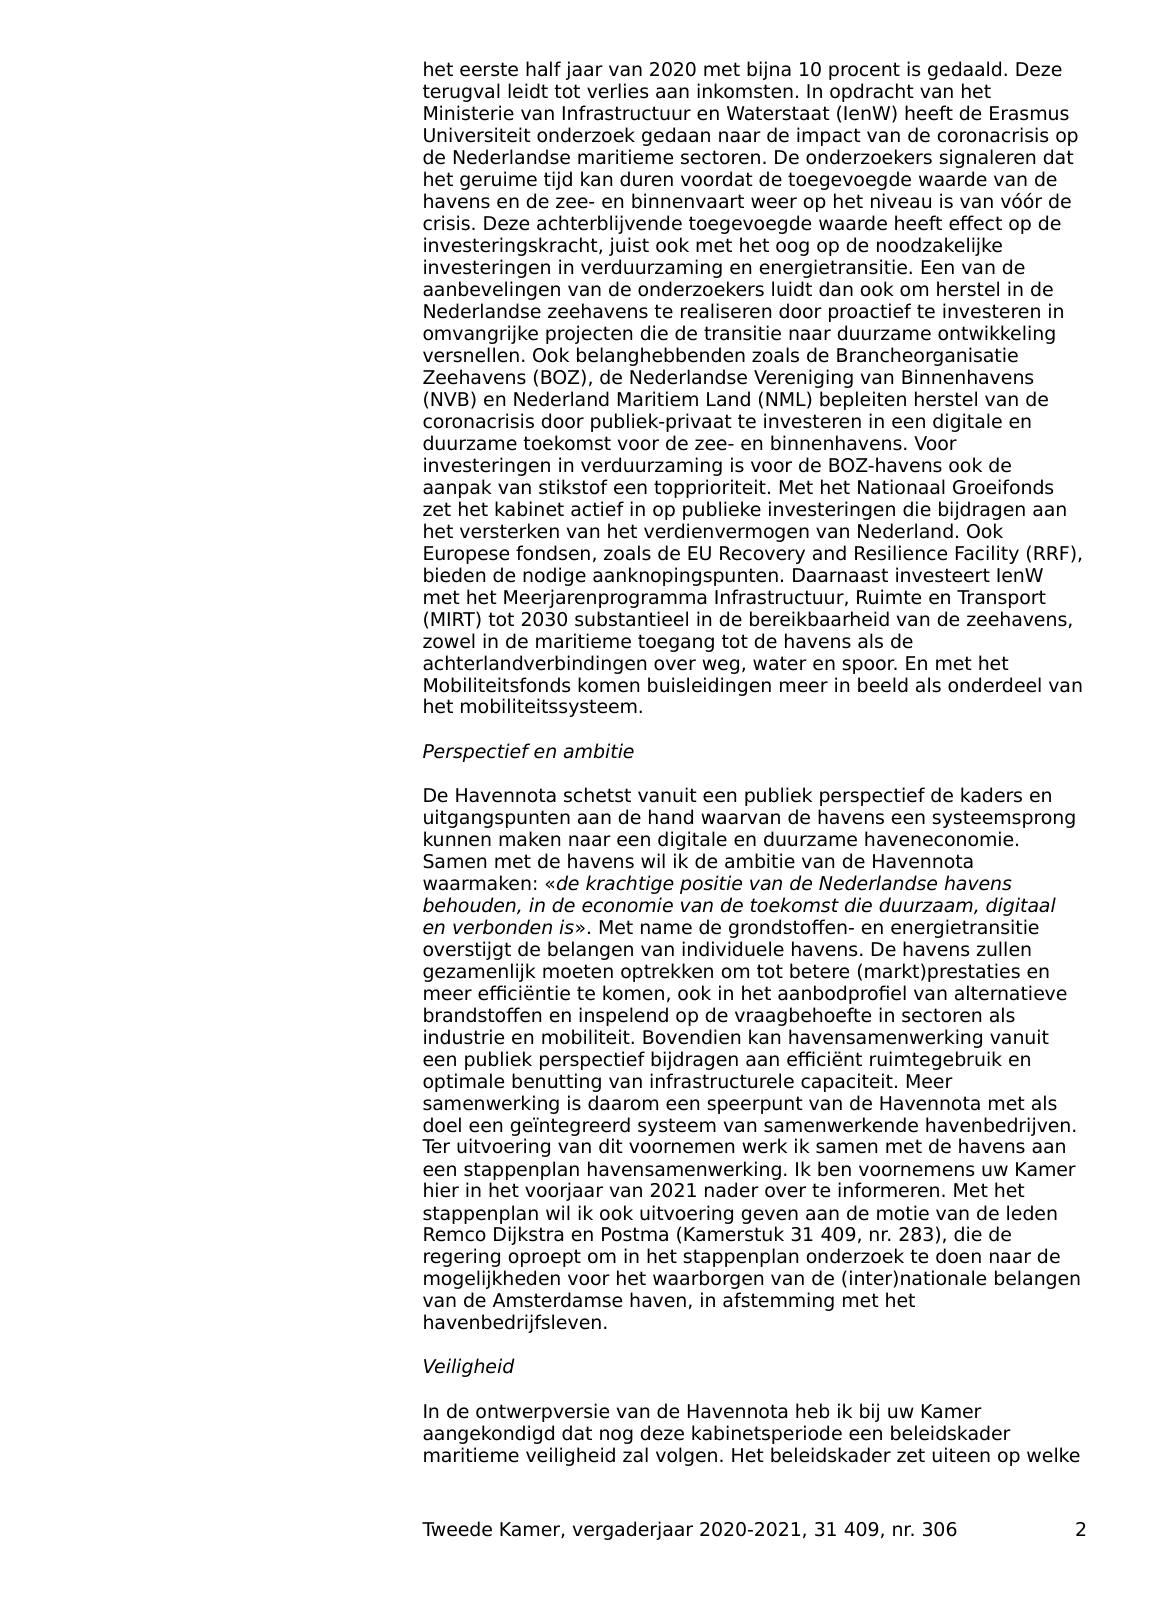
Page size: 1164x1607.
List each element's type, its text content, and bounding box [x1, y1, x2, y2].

subtitle Veiligheid [422, 1356, 1087, 1378]
subtitle Perspectief en ambitie [422, 741, 1087, 763]
text In de ontwerpversie van de Havennota heb ik bij uw Kamer aangekondigd dat nog deze kabinetsperiode een beleidskader maritieme veiligheid zal volgen. Het beleidskader zet uiteen op welke [422, 1401, 1087, 1467]
text De Havennota schetst vanuit een publiek perspectief de kaders en uitgangspunten aan de hand waarvan de havens een systeemsprong kunnen maken naar een digitale en duurzame haveneconomie. Samen met de havens wil ik de ambitie van de Havennota waarmaken: «de krachtige positie van de Nederlandse havens behouden, in de economie van de toekomst die duurzaam, digitaal en verbonden is». Met name de grondstoffen- en energietransitie overstijgt de belangen van individuele havens. De havens zullen gezamenlijk moeten optrekken om tot betere (markt)prestaties en meer efficiëntie te komen, ook in het aanbodprofiel van alternatieve brandstoffen en inspelend op de vraagbehoefte in sectoren als industrie en mobiliteit. Bovendien kan havensamenwerking vanuit een publiek perspectief bijdragen aan efficiënt ruimtegebruik en optimale benutting van infrastructurele capaciteit. Meer samenwerking is daarom een speerpunt van de Havennota met als doel een geïntegreerd systeem van samenwerkende havenbedrijven. Ter uitvoering van dit voornemen werk ik samen met de havens aan een stappenplan havensamenwerking. Ik ben voornemens uw Kamer hier in het voorjaar van 2021 nader over te informeren. Met het stappenplan wil ik ook uitvoering geven aan de motie van de leden Remco Dijkstra en Postma (Kamerstuk 31 409, nr. 283), die de regering oproept om in het stappenplan onderzoek te doen naar de mogelijkheden voor het waarborgen van de (inter)nationale belangen van de Amsterdamse haven, in afstemming met het havenbedrijfsleven. [422, 785, 1087, 1334]
text het eerste half jaar van 2020 met bijna 10 procent is gedaald. Deze terugval leidt tot verlies aan inkomsten. In opdracht van het Ministerie van Infrastructuur en Waterstaat (IenW) heeft de Erasmus Universiteit onderzoek gedaan naar de impact van de coronacrisis op de Nederlandse maritieme sectoren. De onderzoekers signaleren dat het geruime tijd kan duren voordat de toegevoegde waarde van de havens en de zee- en binnenvaart weer op het niveau is van vóór de crisis. Deze achterblijvende toegevoegde waarde heeft effect op de investeringskracht, juist ook met het oog op de noodzakelijke investeringen in verduurzaming en energietransitie. Een van de aanbevelingen van de onderzoekers luidt dan ook om herstel in de Nederlandse zeehavens te realiseren door proactief te investeren in omvangrijke projecten die de transitie naar duurzame ontwikkeling versnellen. Ook belanghebbenden zoals de Brancheorganisatie Zeehavens (BOZ), de Nederlandse Vereniging van Binnenhavens (NVB) en Nederland Maritiem Land (NML) bepleiten herstel van de coronacrisis door publiek-privaat te investeren in een digitale en duurzame toekomst voor de zee- en binnenhavens. Voor investeringen in verduurzaming is voor de BOZ-havens ook de aanpak van stikstof een topprioriteit. Met het Nationaal Groeifonds zet het kabinet actief in op publieke investeringen die bijdragen aan het versterken van het verdienvermogen van Nederland. Ook Europese fondsen, zoals de EU Recovery and Resilience Facility (RRF), bieden de nodige aanknopingspunten. Daarnaast investeert IenW met het Meerjarenprogramma Infrastructuur, Ruimte en Transport (MIRT) tot 2030 substantieel in de bereikbaarheid van de zeehavens, zowel in de maritieme toegang tot de havens als de achterlandverbindingen over weg, water en spoor. En met het Mobiliteitsfonds komen buisleidingen meer in beeld als onderdeel van het mobiliteitssysteem. [422, 59, 1087, 718]
